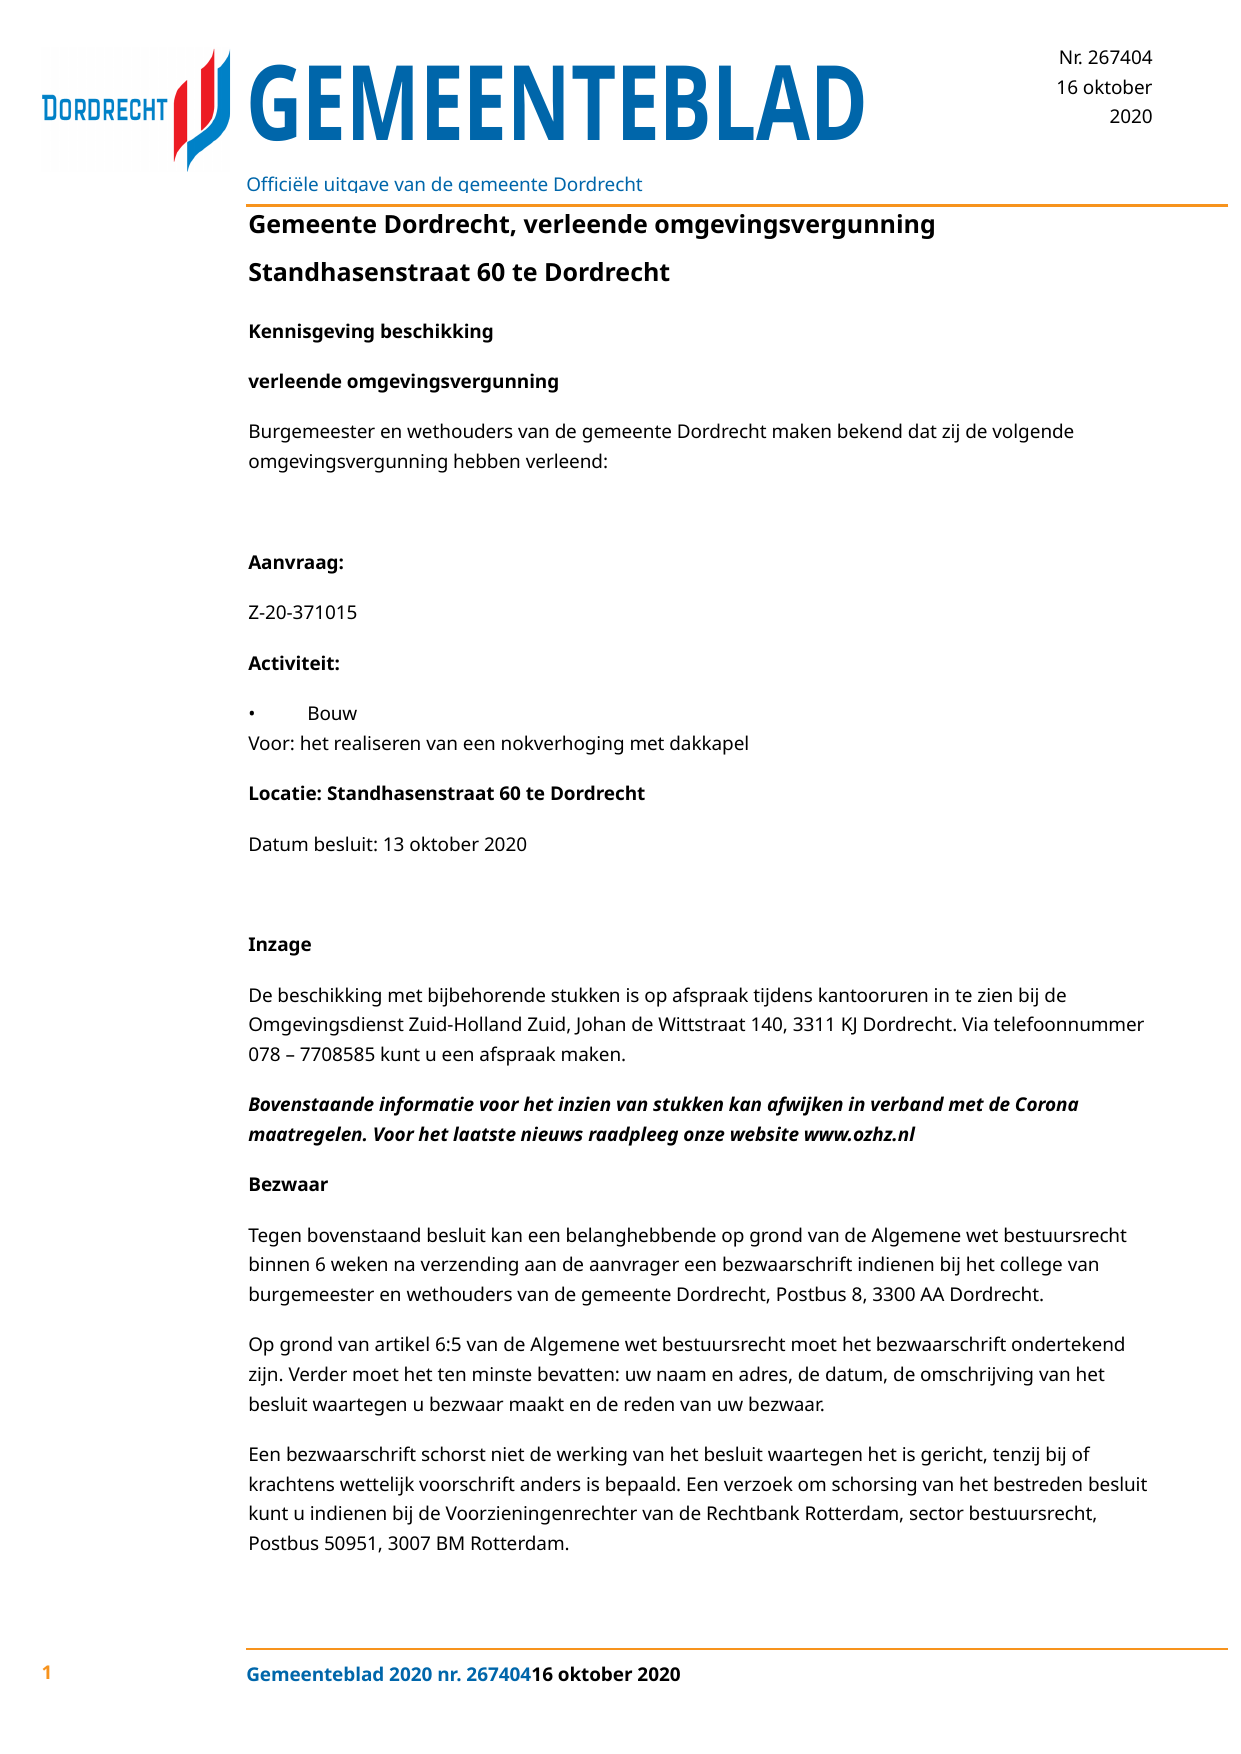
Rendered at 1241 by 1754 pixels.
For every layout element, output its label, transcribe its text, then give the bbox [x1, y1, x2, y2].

text Voor: het realiseren van een nokverhoging met dakkapel [248, 730, 1152, 756]
text Aanvraag: [248, 549, 1152, 575]
text Tegen bovenstaand besluit kan een belanghebbende op grond van de Algemene wet bestuursrecht binnen 6 weken na verzending aan de aanvrager een bezwaarschrift indienen bij het college van burgemeester en wethouders van de gemeente Dordrecht, Postbus 8, 3300 AA Dordrecht. [248, 1222, 1152, 1307]
text Gemeente Dordrecht, verleende omgevingsvergunning Standhasenstraat 60 te Dordrecht [248, 207, 1152, 288]
text Locatie: Standhasenstraat 60 te Dordrecht [248, 780, 1152, 806]
text Inzage [248, 932, 1152, 957]
text Activiteit: [248, 650, 1152, 676]
text De beschikking met bijbehorende stukken is op afspraak tijdens kantooruren in te zien bij de Omgevingsdienst Zuid-Holland Zuid, Johan de Wittstraat 140, 3311 KJ Dordrecht. Via telefoonnummer 078 – 7708585 kunt u een afspraak maken. [248, 982, 1152, 1067]
text Datum besluit: 13 oktober 2020 [248, 831, 1152, 857]
text Op grond van artikel 6:5 van de Algemene wet bestuursrecht moet het bezwaarschrift ondertekend zijn. Verder moet het ten minste bevatten: uw naam en adres, de datum, de omschrijving van het besluit waartegen u bezwaar maakt en de reden van uw bezwaar. [248, 1332, 1152, 1417]
text Een bezwaarschrift schorst niet de werking van het besluit waartegen het is gericht, tenzij bij of krachtens wettelijk voorschrift anders is bepaald. Een verzoek om schorsing van het bestreden besluit kunt u indienen bij de Voorzieningenrechter van de Rechtbank Rotterdam, sector bestuursrecht, Postbus 50951, 3007 BM Rotterdam. [248, 1441, 1152, 1556]
text Burgemeester en wethouders van de gemeente Dordrecht maken bekend dat zij de volgende omgevingsvergunning hebben verleend: [248, 419, 1152, 474]
text Bovenstaande informatie voor het inzien van stukken kan afwijken in verband met de Corona maatregelen. Voor het laatste nieuws raadpleeg onze website www.ozhz.nl [248, 1092, 1152, 1147]
text Z-20-371015 [248, 599, 1152, 625]
text Kennisgeving beschikking [248, 318, 1152, 344]
picture [41, 47, 231, 172]
text Bezwaar [248, 1172, 1152, 1197]
text verleende omgevingsvergunning [248, 368, 1152, 394]
list Bouw [248, 700, 1152, 726]
